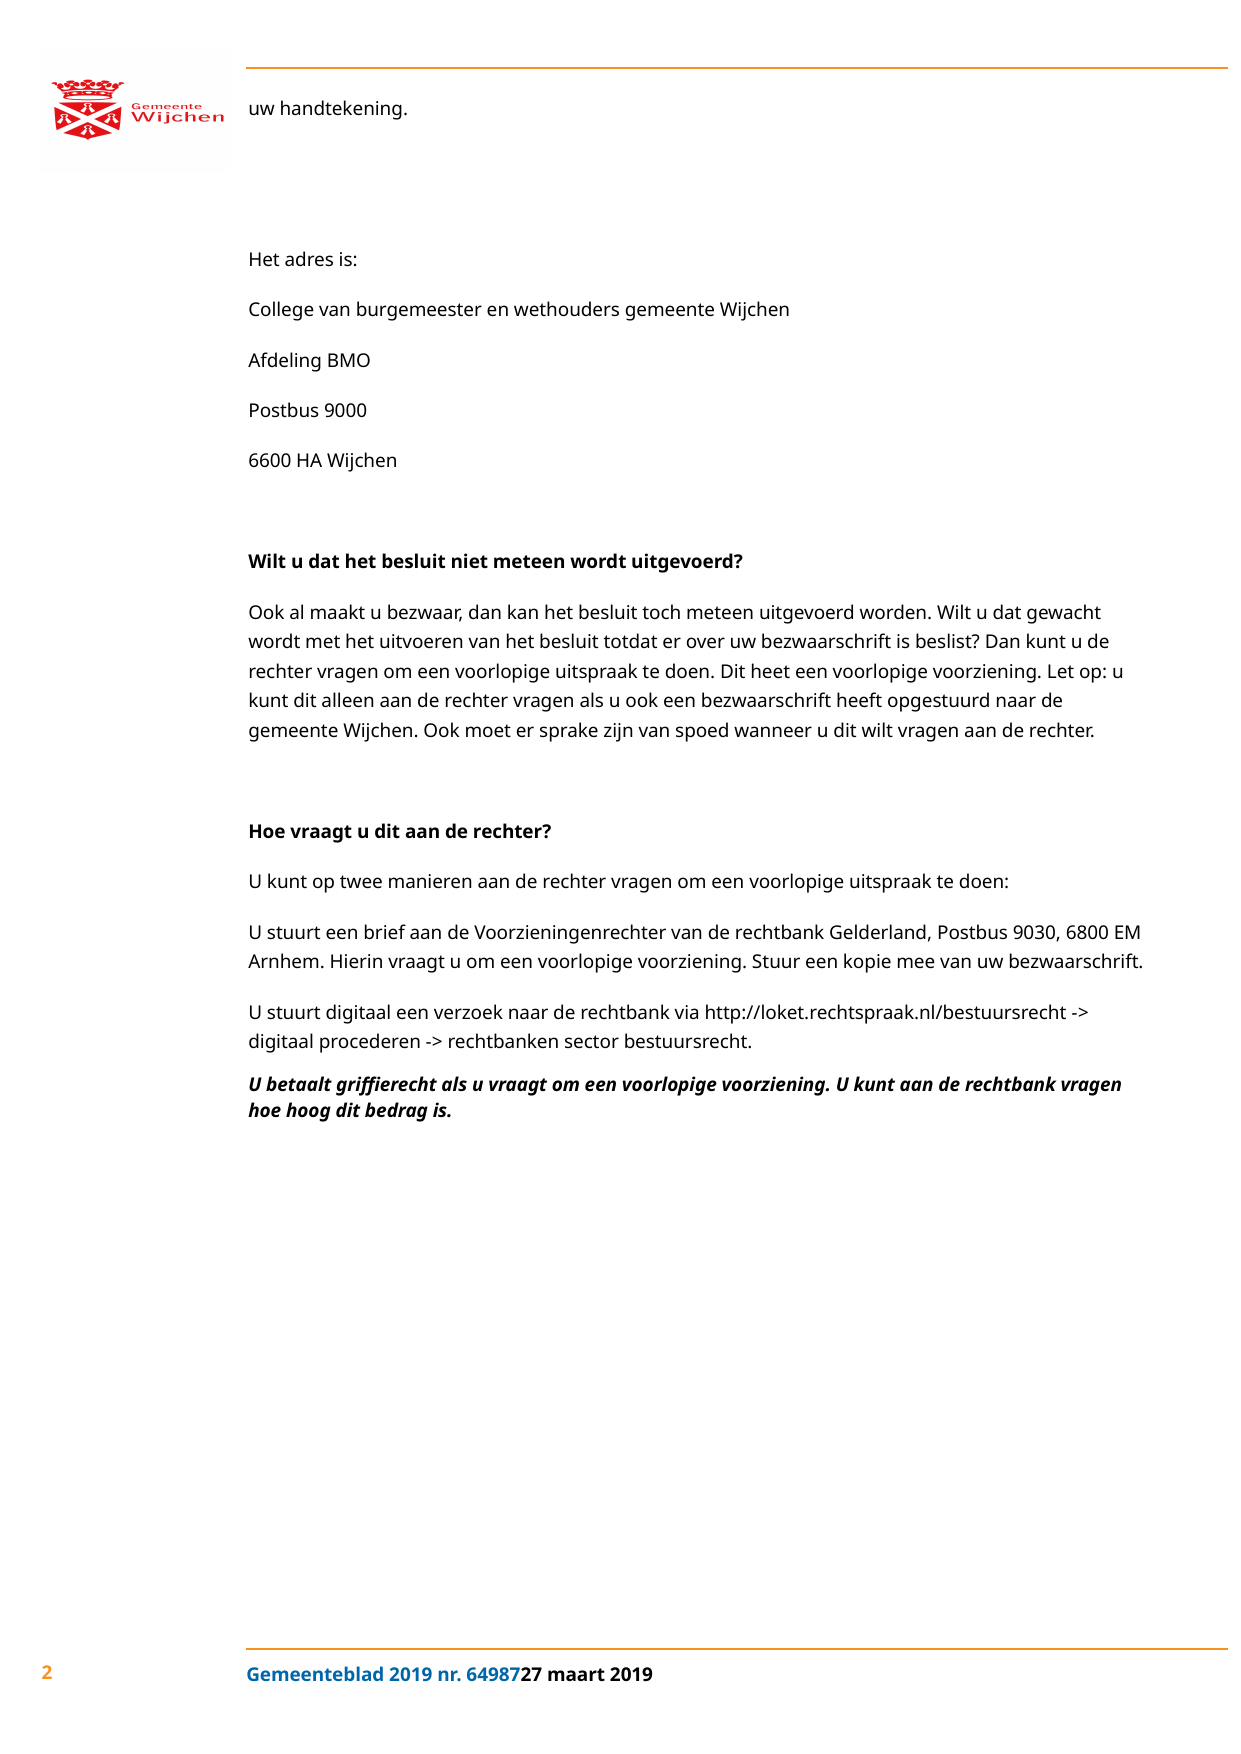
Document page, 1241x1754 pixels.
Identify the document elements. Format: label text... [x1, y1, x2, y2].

text U kunt op twee manieren aan de rechter vragen om een voorlopige uitspraak te doen: [248, 868, 1152, 894]
picture [41, 47, 231, 172]
text Hoe vraagt u dit aan de rechter? [248, 818, 1152, 844]
text U stuurt digitaal een verzoek naar de rechtbank via http://loket.rechtspraak.nl/bestuursrecht -> digitaal procederen -> rechtbanken sector bestuursrecht. [248, 999, 1152, 1054]
text 6600 HA Wijchen [248, 448, 1152, 473]
text Het adres is: [248, 246, 1152, 272]
text Ook al maakt u bezwaar, dan kan het besluit toch meteen uitgevoerd worden. Wilt u dat gewacht wordt met het uitvoeren van het besluit totdat er over uw bezwaarschrift is beslist? Dan kunt u de rechter vragen om een voorlopige uitspraak te doen. Dit heet een voorlopige voorziening. Let op: u kunt dit alleen aan de rechter vragen als u ook een bezwaarschrift heeft opgestuurd naar de gemeente Wijchen. Ook moet er sprake zijn van spoed wanneer u dit wilt vragen aan de rechter. [248, 599, 1152, 743]
text Afdeling BMO [248, 347, 1152, 373]
text College van burgemeester en wethouders gemeente Wijchen [248, 296, 1152, 322]
text Postbus 9000 [248, 397, 1152, 423]
text uw handtekening. [248, 95, 1152, 121]
text U stuurt een brief aan de Voorzieningenrechter van de rechtbank Gelderland, Postbus 9030, 6800 EM Arnhem. Hierin vraagt u om een voorlopige voorziening. Stuur een kopie mee van uw bezwaarschrift. [248, 919, 1152, 974]
text U betaalt griffierecht als u vraagt om een voorlopige voorziening. U kunt aan de rechtbank vragen hoe hoog dit bedrag is. [248, 1072, 1152, 1123]
text Wilt u dat het besluit niet meteen wordt uitgevoerd? [248, 548, 1152, 574]
